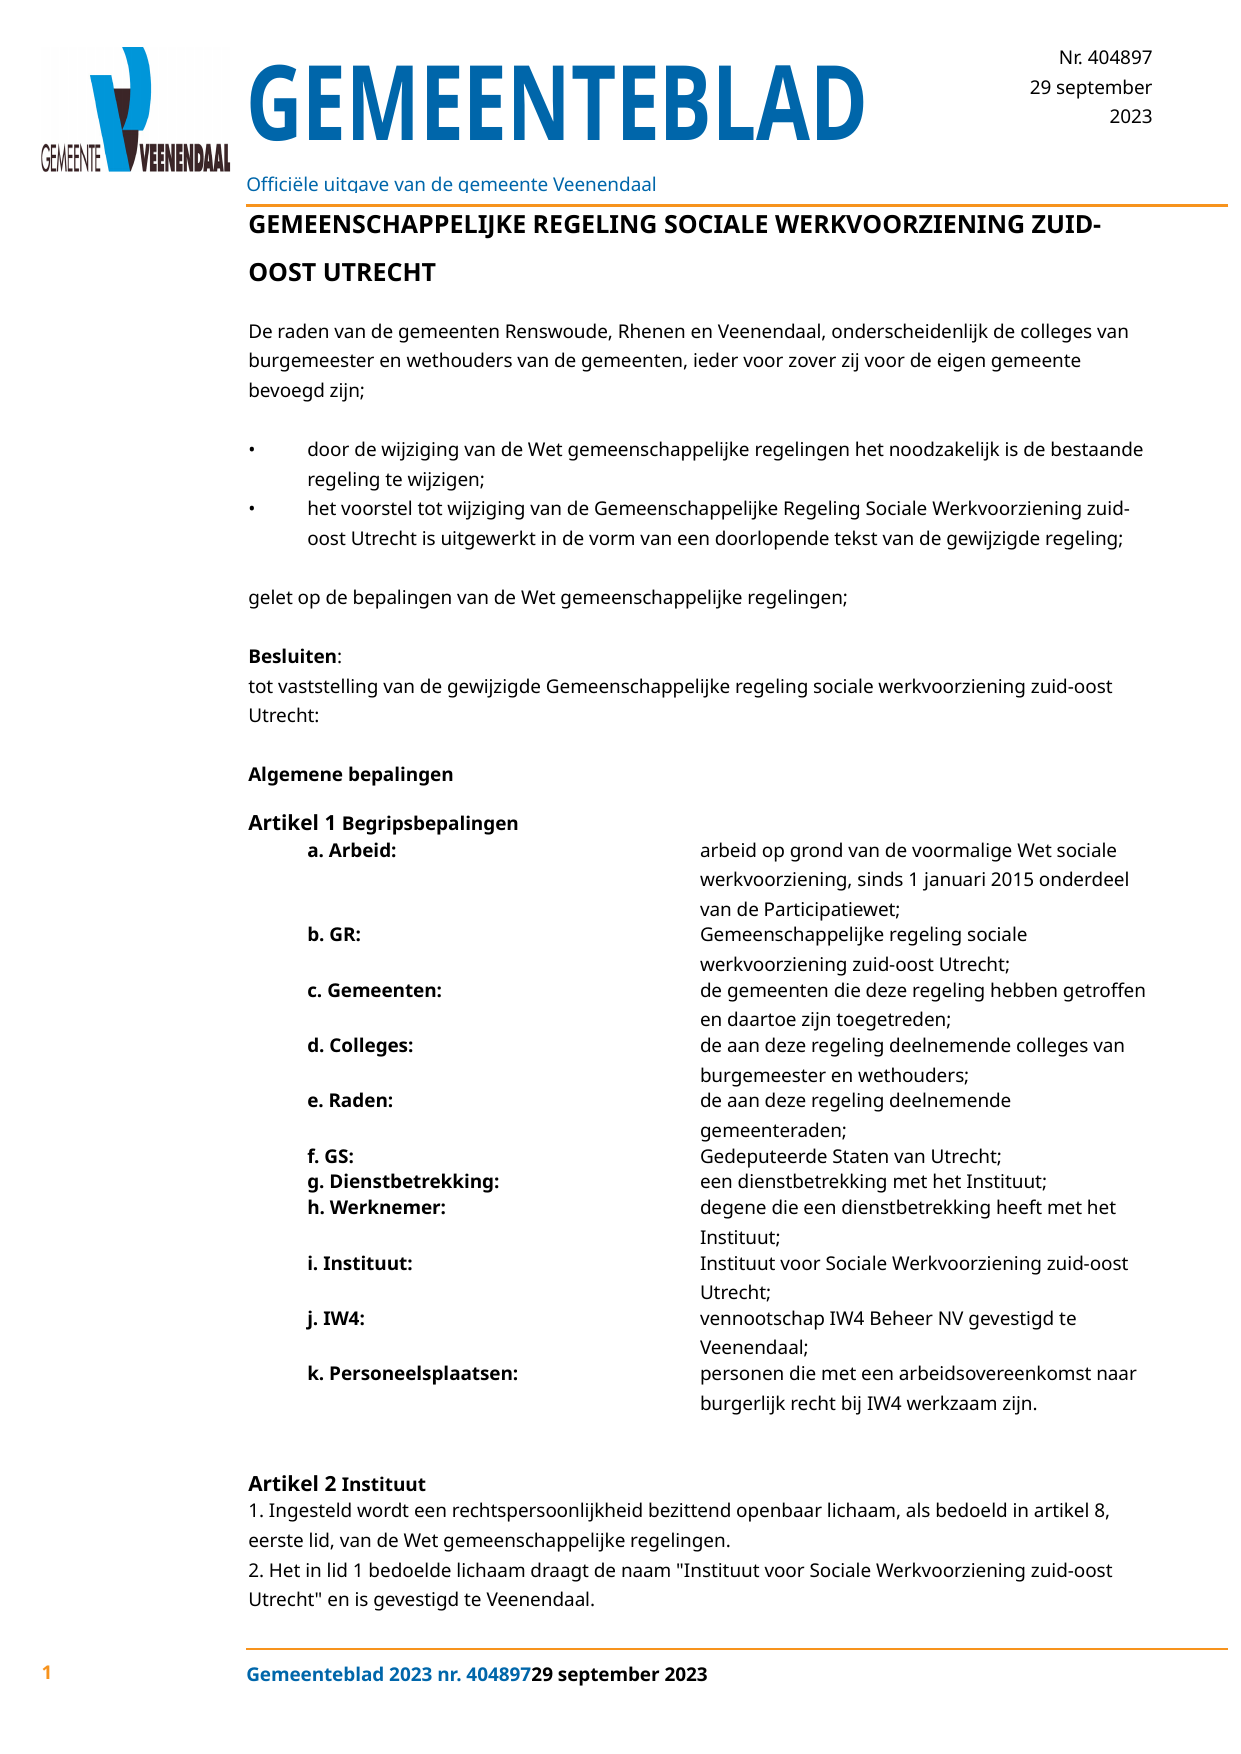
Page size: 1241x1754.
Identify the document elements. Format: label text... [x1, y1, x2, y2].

table_cell de aan deze regeling deelnemende gemeenteraden; [700, 1088, 1152, 1143]
table_cell de gemeenten die deze regeling hebben getroffen en daartoe zijn toegetreden; [700, 977, 1152, 1032]
table_cell de aan deze regeling deelnemende colleges van burgemeester en wethouders; [700, 1032, 1152, 1088]
text tot vaststelling van de gewijzigde Gemeenschappelijke regeling sociale werkvoorziening zuid-oost Utrecht: [248, 673, 1152, 728]
text GEMEENSCHAPPELIJKE REGELING SOCIALE WERKVOORZIENING ZUID-OOST UTRECHT [248, 207, 1152, 288]
text gelet op de bepalingen van de Wet gemeenschappelijke regelingen; [248, 584, 1152, 610]
table_cell c. Gemeenten: [248, 977, 700, 1032]
table_cell d. Colleges: [248, 1032, 700, 1088]
table_cell personen die met een arbeidsovereenkomst naar burgerlijk recht bij IW4 werkzaam zijn. [700, 1360, 1152, 1416]
table_cell k. Personeelsplaatsen: [248, 1360, 700, 1416]
table_cell b. GR: [248, 922, 700, 977]
text 1. Ingesteld wordt een rechtspersoonlijkheid bezittend openbaar lichaam, als bedoeld in artikel 8, eerste lid, van de Wet gemeenschappelijke regelingen. [248, 1498, 1152, 1553]
list het voorstel tot wijziging van de Gemeenschappelijke Regeling Sociale Werkvoorziening zuid-oost Utrecht is uitgewerkt in de vorm van een doorlopende tekst van de gewijzigde regeling; [248, 495, 1152, 551]
text Artikel 1 Begripsbepalingen [248, 808, 1152, 837]
text De raden van de gemeenten Renswoude, Rhenen en Veenendaal, onderscheidenlijk de colleges van burgemeester en wethouders van de gemeenten, ieder voor zover zij voor de eigen gemeente bevoegd zijn; [248, 318, 1152, 403]
table_cell een dienstbetrekking met het Instituut; [700, 1169, 1152, 1194]
table_cell e. Raden: [248, 1088, 700, 1143]
table_header a. Arbeid: [248, 837, 700, 922]
picture [123, 47, 231, 172]
text Artikel 2 Instituut [248, 1469, 1152, 1498]
table_cell h. Werknemer: [248, 1194, 700, 1250]
table_cell Instituut voor Sociale Werkvoorziening zuid-oost Utrecht; [700, 1250, 1152, 1305]
table_header arbeid op grond van de voormalige Wet sociale werkvoorziening, sinds 1 januari 2015 onderdeel van de Participatiewet; [700, 837, 1152, 922]
table_cell g. Dienstbetrekking: [248, 1169, 700, 1194]
table_cell Gemeenschappelijke regeling sociale werkvoorziening zuid-oost Utrecht; [700, 922, 1152, 977]
picture [41, 47, 130, 172]
table_cell Gedeputeerde Staten van Utrecht; [700, 1143, 1152, 1169]
table_cell f. GS: [248, 1143, 700, 1169]
table_cell i. Instituut: [248, 1250, 700, 1305]
text Algemene bepalingen [248, 762, 1152, 787]
text Besluiten: [248, 643, 1152, 669]
table_cell vennootschap IW4 Beheer NV gevestigd te Veenendaal; [700, 1305, 1152, 1360]
text 2. Het in lid 1 bedoelde lichaam draagt de naam "Instituut voor Sociale Werkvoorziening zuid-oost Utrecht" en is gevestigd te Veenendaal. [248, 1557, 1152, 1612]
table_cell j. IW4: [248, 1305, 700, 1360]
table_cell degene die een dienstbetrekking heeft met het Instituut; [700, 1194, 1152, 1250]
list door de wijziging van de Wet gemeenschappelijke regelingen het noodzakelijk is de bestaande regeling te wijzigen; [248, 436, 1152, 492]
